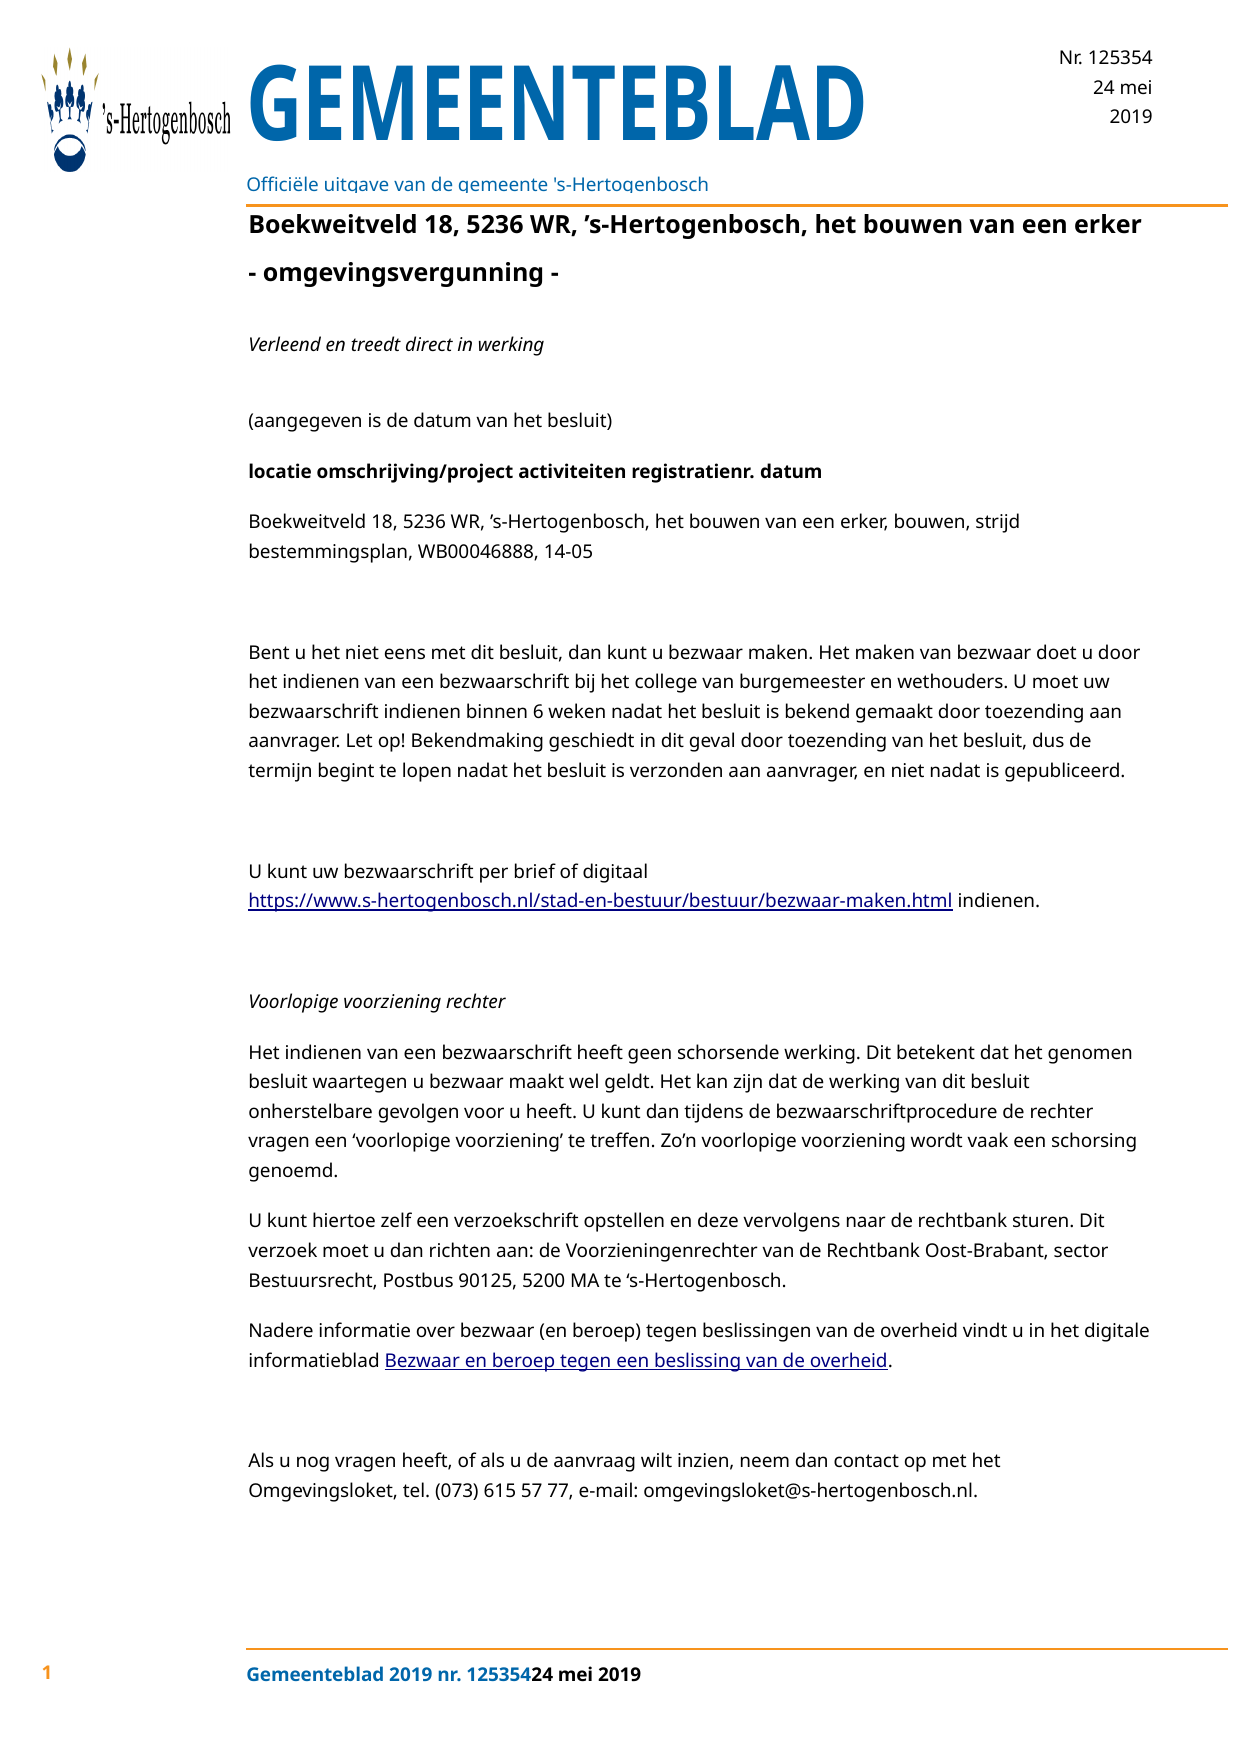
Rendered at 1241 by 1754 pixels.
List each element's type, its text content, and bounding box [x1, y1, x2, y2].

text Boekweitveld 18, 5236 WR, ’s-Hertogenbosch, het bouwen van een erker - omgevingsvergunning - [248, 207, 1152, 288]
text U kunt hiertoe zelf een verzoekschrift opstellen en deze vervolgens naar de rechtbank sturen. Dit verzoek moet u dan richten aan: de Voorzieningenrechter van de Rechtbank Oost-Brabant, sector Bestuursrecht, Postbus 90125, 5200 MA te ‘s-Hertogenbosch. [248, 1208, 1152, 1292]
text Voorlopige voorziening rechter [248, 988, 1152, 1014]
text Bent u het niet eens met dit besluit, dan kunt u bezwaar maken. Het maken van bezwaar doet u door het indienen van een bezwaarschrift bij het college van burgemeester en wethouders. U moet uw bezwaarschrift indienen binnen 6 weken nadat het besluit is bekend gemaakt door toezending aan aanvrager. Let op! Bekendmaking geschiedt in dit geval door toezending van het besluit, dus de termijn begint te lopen nadat het besluit is verzonden aan aanvrager, en niet nadat is gepubliceerd. [248, 639, 1152, 783]
picture [41, 47, 231, 172]
text U kunt uw bezwaarschrift per brief of digitaal https://www.s-hertogenbosch.nl/stad-en-bestuur/bestuur/bezwaar-maken.html indienen. [248, 858, 1152, 913]
text Als u nog vragen heeft, of als u de aanvraag wilt inzien, neem dan contact op met het Omgevingsloket, tel. (073) 615 57 77, e-mail: omgevingsloket@s-hertogenbosch.nl. [248, 1448, 1152, 1503]
text Verleend en treedt direct in werking [248, 331, 1152, 357]
text Nadere informatie over bezwaar (en beroep) tegen beslissingen van de overheid vindt u in het digitale informatieblad Bezwaar en beroep tegen een beslissing van de overheid. [248, 1317, 1152, 1372]
text Boekweitveld 18, 5236 WR, ’s-Hertogenbosch, het bouwen van een erker, bouwen, strijd bestemmingsplan, WB00046888, 14-05 [248, 508, 1152, 564]
text (aangegeven is de datum van het besluit) [248, 408, 1152, 433]
text locatie omschrijving/project activiteiten registratienr. datum [248, 458, 1152, 484]
text Het indienen van een bezwaarschrift heeft geen schorsende werking. Dit betekent dat het genomen besluit waartegen u bezwaar maakt wel geldt. Het kan zijn dat de werking van dit besluit onherstelbare gevolgen voor u heeft. U kunt dan tijdens de bezwaarschriftprocedure de rechter vragen een ‘voorlopige voorziening’ te treffen. Zo’n voorlopige voorziening wordt vaak een schorsing genoemd. [248, 1039, 1152, 1183]
